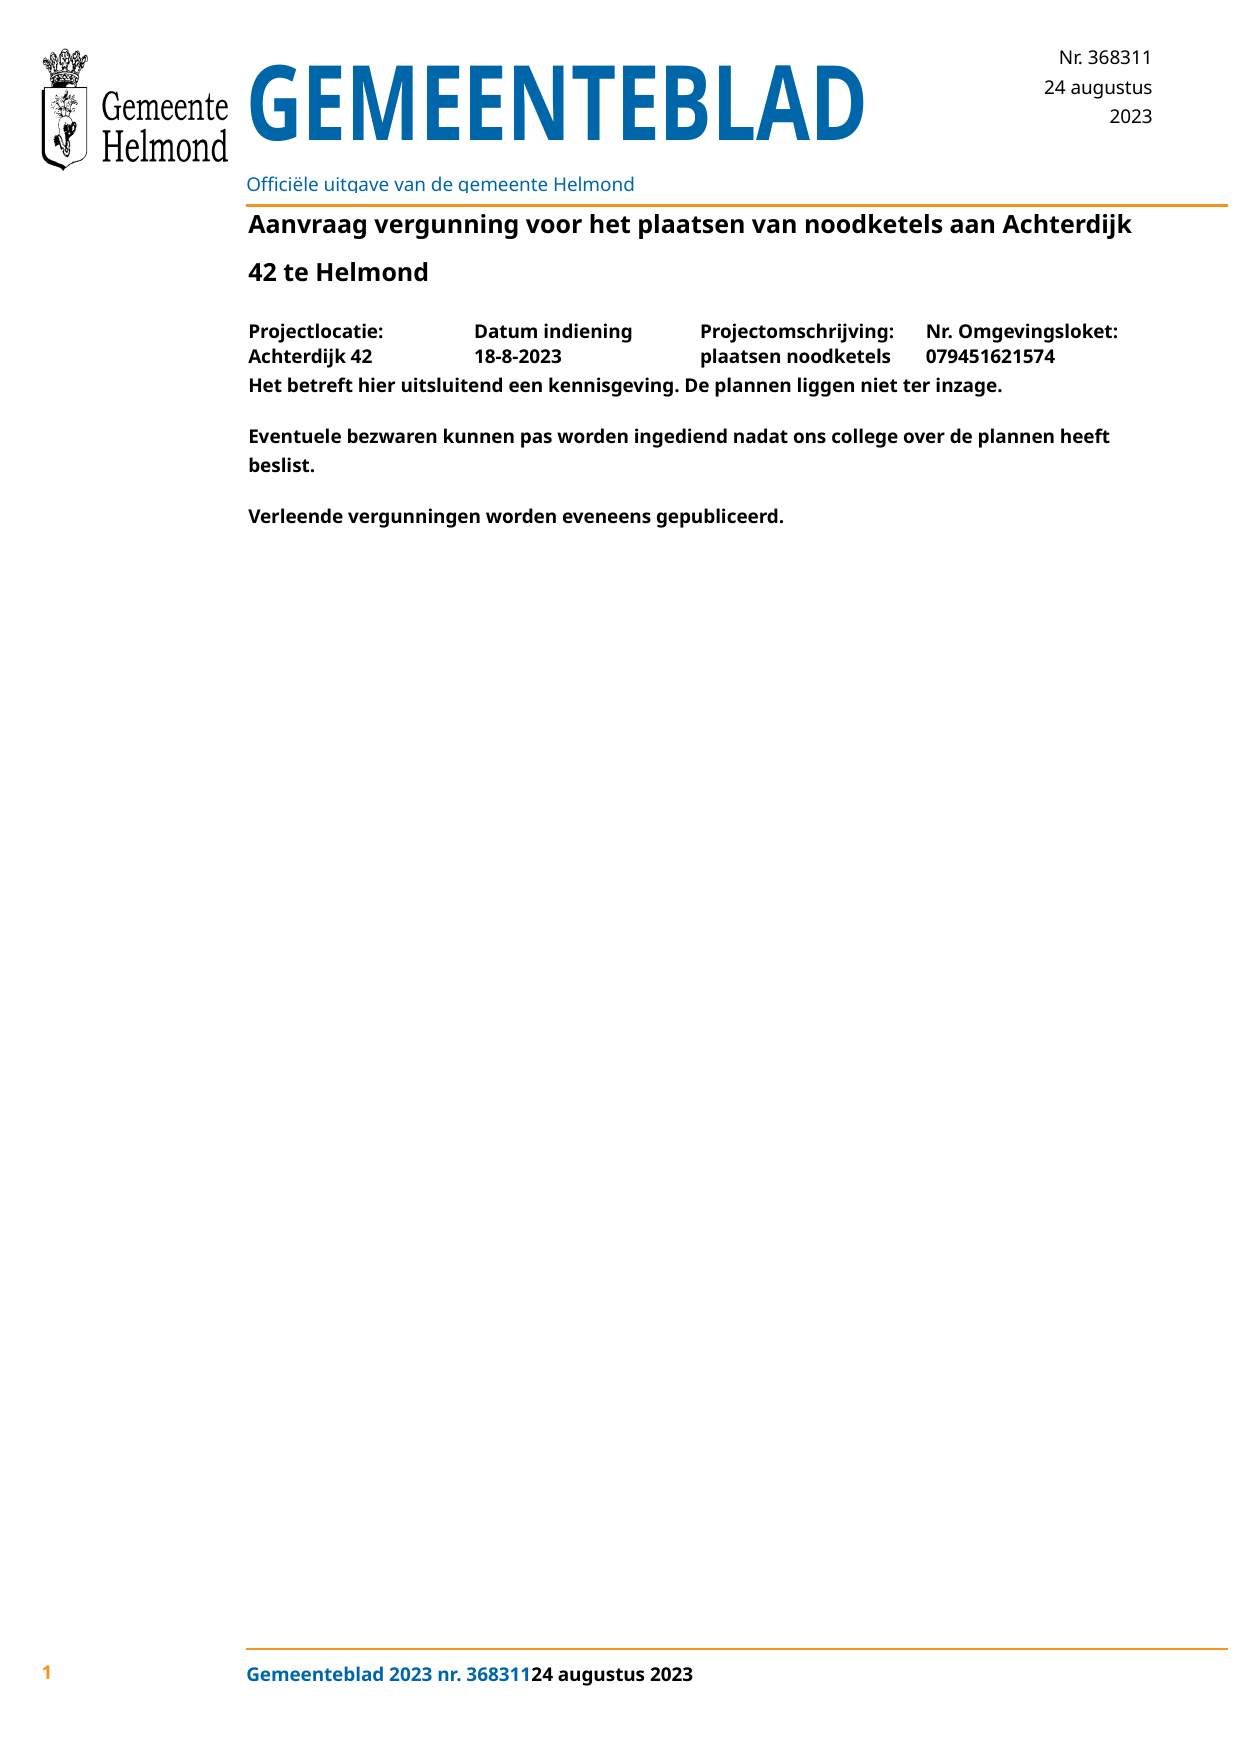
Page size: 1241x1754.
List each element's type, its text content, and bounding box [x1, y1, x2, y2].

picture [41, 47, 231, 172]
table_header Datum indiening [474, 318, 700, 344]
table_header Projectlocatie: [248, 318, 474, 344]
text Verleende vergunningen worden eveneens gepubliceerd. [248, 503, 1152, 529]
table_cell plaatsen noodketels [700, 344, 926, 369]
text Het betreft hier uitsluitend een kennisgeving. De plannen liggen niet ter inzage. [248, 373, 1152, 398]
table_cell 18-8-2023 [474, 344, 700, 369]
table_cell Achterdijk 42 [248, 344, 474, 369]
text Eventuele bezwaren kunnen pas worden ingediend nadat ons college over de plannen heeft beslist. [248, 423, 1152, 478]
text Aanvraag vergunning voor het plaatsen van noodketels aan Achterdijk 42 te Helmond [248, 207, 1152, 288]
table_cell 079451621574 [926, 344, 1152, 369]
table_header Nr. Omgevingsloket: [926, 318, 1152, 344]
table_header Projectomschrijving: [700, 318, 926, 344]
